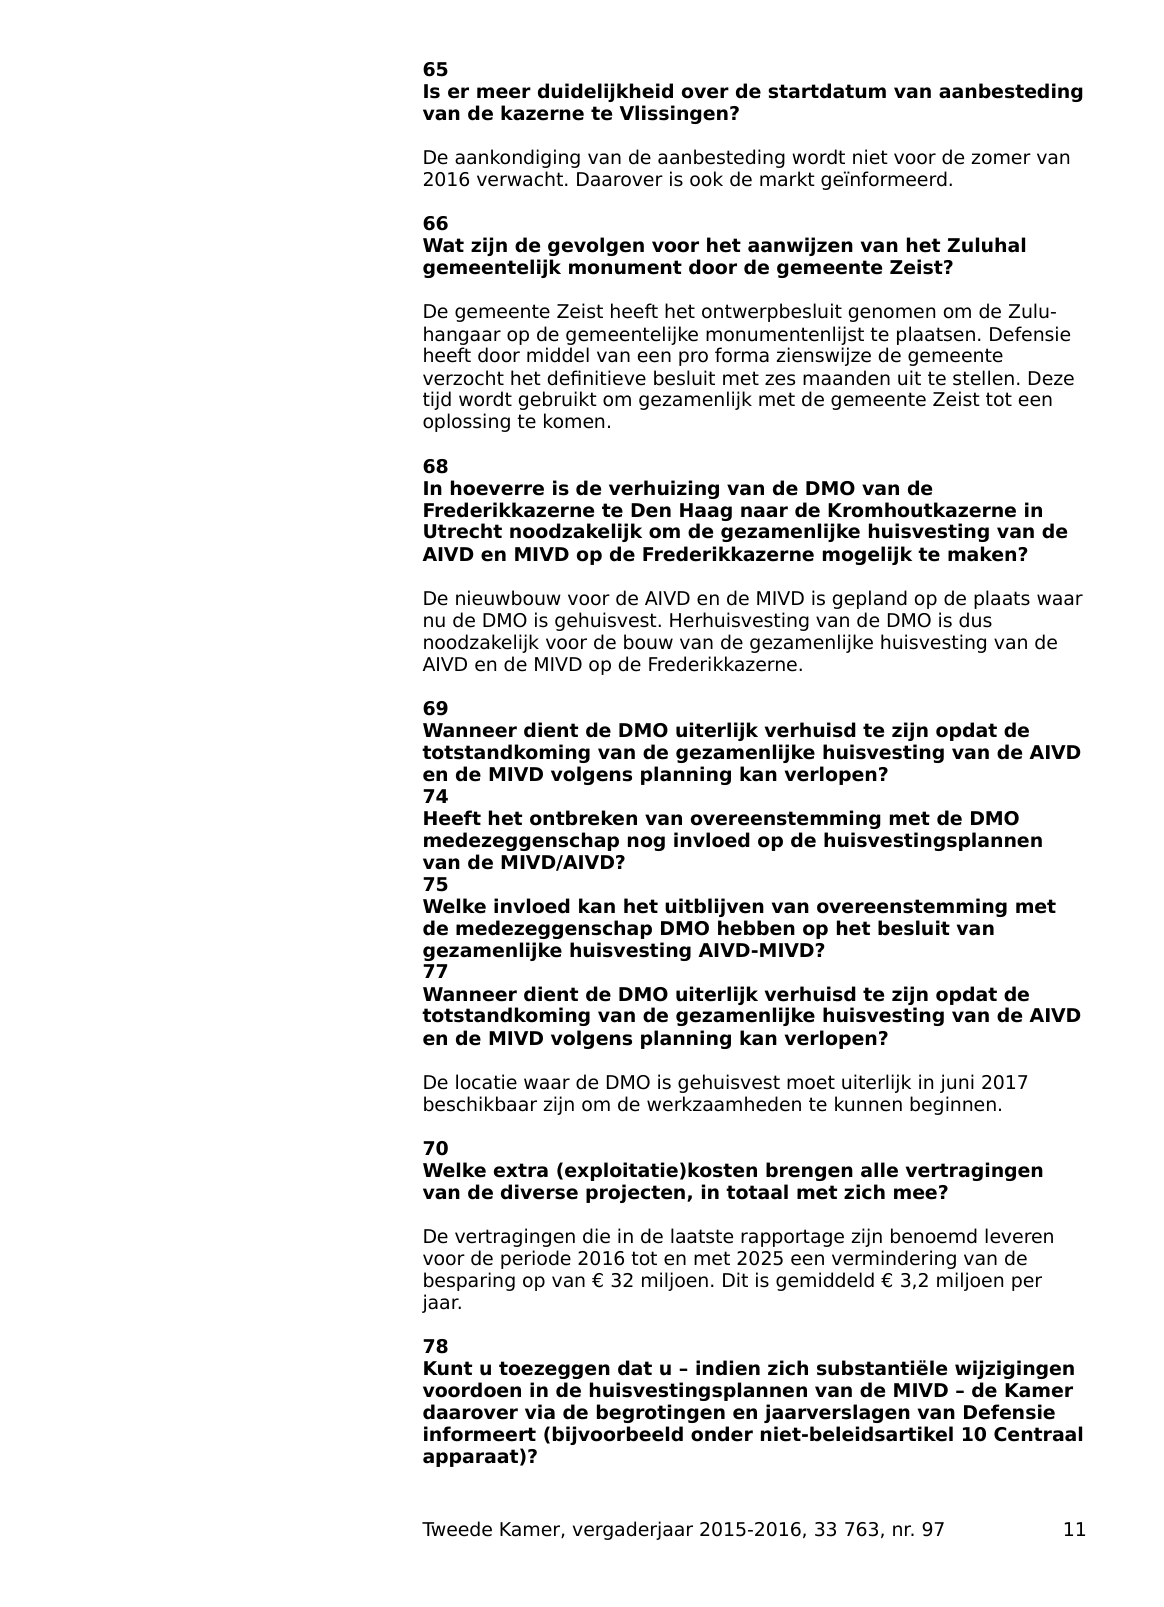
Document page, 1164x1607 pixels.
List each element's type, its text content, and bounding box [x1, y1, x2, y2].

text 68 [422, 456, 1087, 477]
text Is er meer duidelijkheid over de startdatum van aanbesteding van de kazerne te Vlissingen? [422, 81, 1087, 125]
text De nieuwbouw voor de AIVD en de MIVD is gepland op de plaats waar nu de DMO is gehuisvest. Herhuisvesting van de DMO is dus noodzakelijk voor de bouw van de gezamenlijke huisvesting van de AIVD en de MIVD op de Frederikkazerne. [422, 588, 1087, 676]
text De gemeente Zeist heeft het ontwerpbesluit genomen om de Zulu-hangaar op de gemeentelijke monumentenlijst te plaatsen. Defensie heeft door middel van een pro forma zienswijze de gemeente verzocht het definitieve besluit met zes maanden uit te stellen. Deze tijd wordt gebruikt om gezamenlijk met de gemeente Zeist tot een oplossing te komen. [422, 301, 1087, 433]
text Welke invloed kan het uitblijven van overeenstemming met de medezeggenschap DMO hebben op het besluit van gezamenlijke huisvesting AIVD-MIVD? [422, 896, 1087, 961]
text De aankondiging van de aanbesteding wordt niet voor de zomer van 2016 verwacht. Daarover is ook de markt geïnformeerd. [422, 147, 1087, 191]
text 70 [422, 1138, 1087, 1160]
text In hoeverre is de verhuizing van de DMO van de Frederikkazerne te Den Haag naar de Kromhoutkazerne in Utrecht noodzakelijk om de gezamenlijke huisvesting van de AIVD en MIVD op de Frederikkazerne mogelijk te maken? [422, 477, 1087, 565]
text Wat zijn de gevolgen voor het aanwijzen van het Zuluhal gemeentelijk monument door de gemeente Zeist? [422, 235, 1087, 279]
text Kunt u toezeggen dat u – indien zich substantiële wijzigingen voordoen in de huisvestingsplannen van de MIVD – de Kamer daarover via de begrotingen en jaarverslagen van Defensie informeert (bijvoorbeeld onder niet-beleidsartikel 10 Centraal apparaat)? [422, 1358, 1087, 1468]
text Heeft het ontbreken van overeenstemming met de DMO medezeggenschap nog invloed op de huisvestingsplannen van de MIVD/AIVD? [422, 808, 1087, 873]
text 69 [422, 698, 1087, 720]
text 78 [422, 1336, 1087, 1358]
text 75 [422, 873, 1087, 896]
text De locatie waar de DMO is gehuisvest moet uiterlijk in juni 2017 beschikbaar zijn om de werkzaamheden te kunnen beginnen. [422, 1072, 1087, 1116]
text De vertragingen die in de laatste rapportage zijn benoemd leveren voor de periode 2016 tot en met 2025 een vermindering van de besparing op van € 32 miljoen. Dit is gemiddeld € 3,2 miljoen per jaar. [422, 1226, 1087, 1314]
text 74 [422, 786, 1087, 808]
text Wanneer dient de DMO uiterlijk verhuisd te zijn opdat de totstandkoming van de gezamenlijke huisvesting van de AIVD en de MIVD volgens planning kan verlopen? [422, 983, 1087, 1049]
text 65 [422, 59, 1087, 81]
text 66 [422, 213, 1087, 235]
text Welke extra (exploitatie)kosten brengen alle vertragingen van de diverse projecten, in totaal met zich mee? [422, 1160, 1087, 1204]
text 77 [422, 961, 1087, 983]
text Wanneer dient de DMO uiterlijk verhuisd te zijn opdat de totstandkoming van de gezamenlijke huisvesting van de AIVD en de MIVD volgens planning kan verlopen? [422, 720, 1087, 786]
